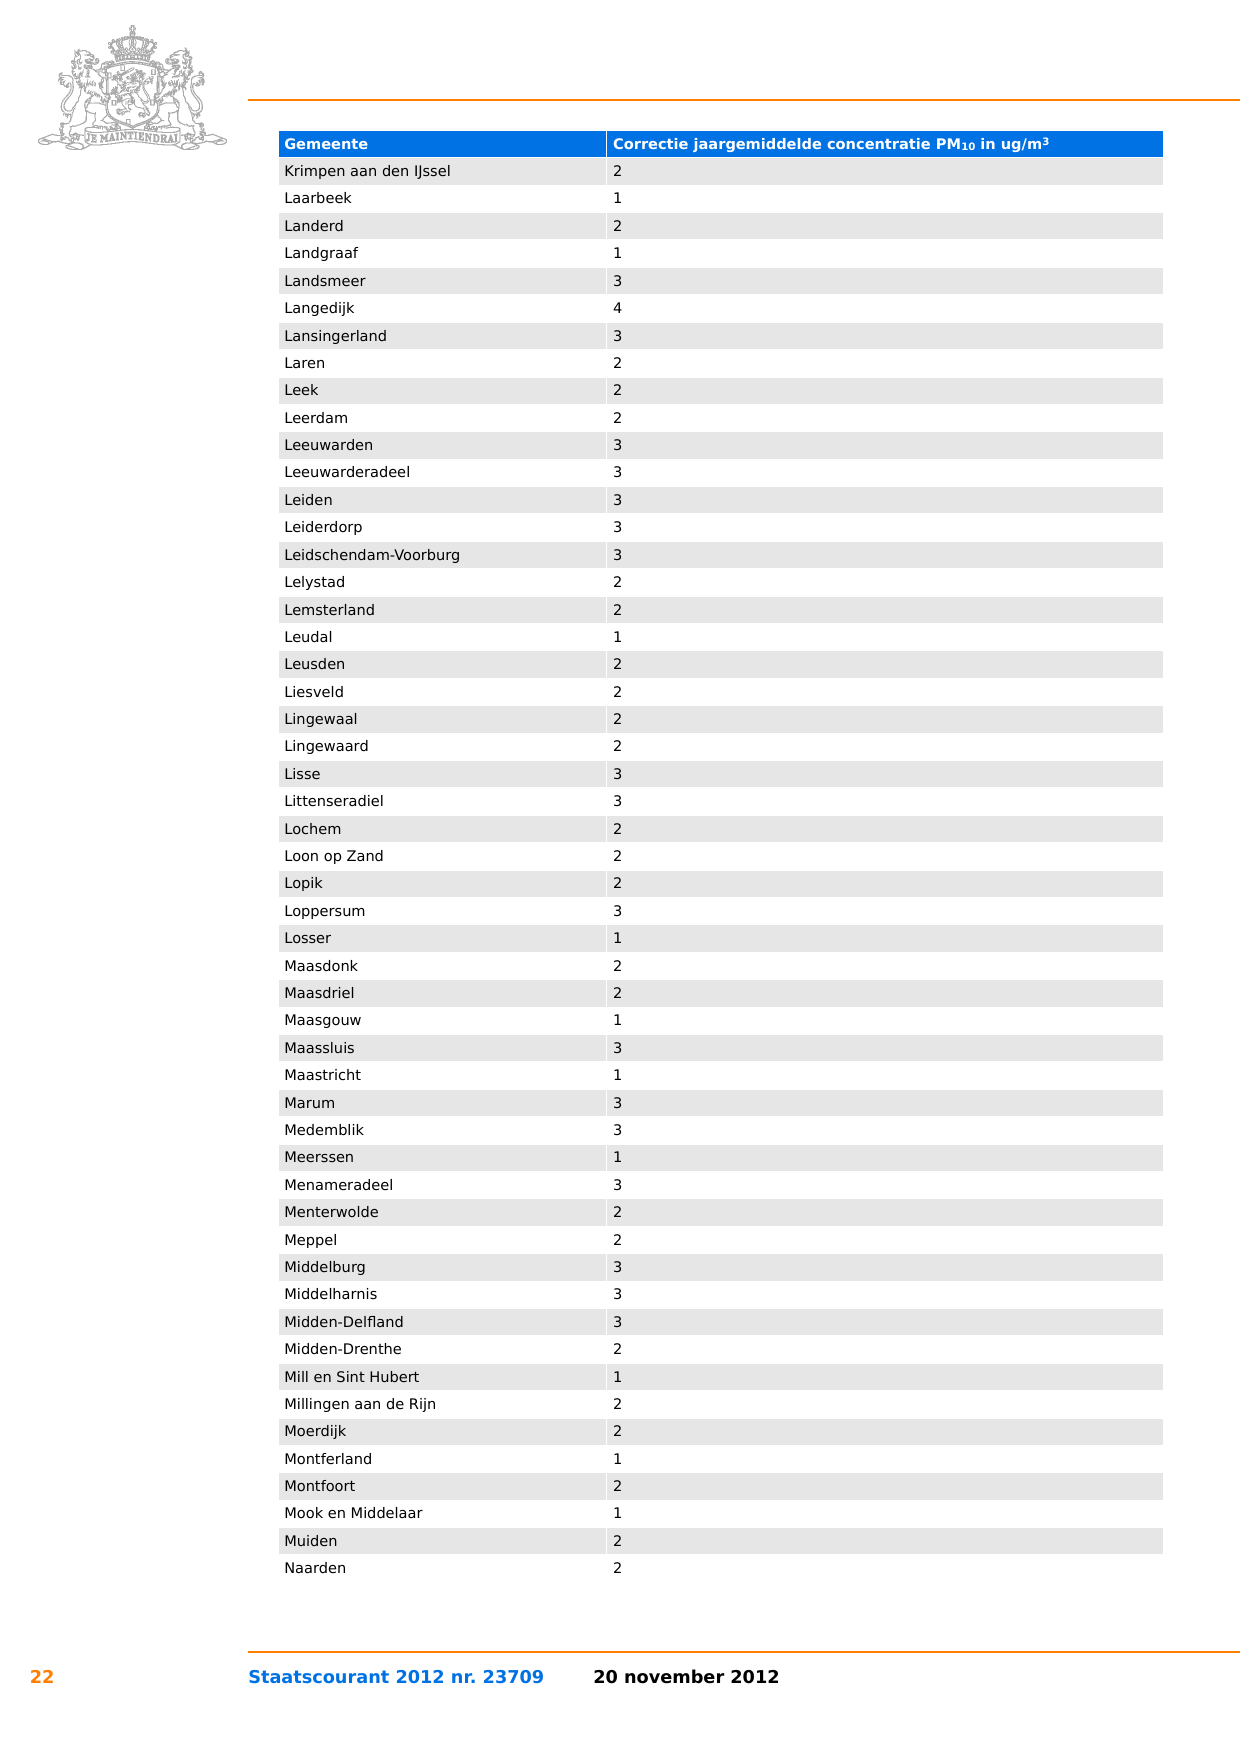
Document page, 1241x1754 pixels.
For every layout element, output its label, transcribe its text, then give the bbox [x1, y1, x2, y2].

table_cell Millingen aan de Rijn [279, 1391, 606, 1417]
table_cell Langedijk [279, 295, 606, 322]
table_cell 2 [607, 213, 1163, 239]
table_cell 2 [607, 871, 1163, 897]
table_cell 2 [607, 1528, 1163, 1554]
table_cell Landsmeer [279, 268, 606, 294]
table_cell Montferland [279, 1446, 606, 1472]
table_cell Muiden [279, 1528, 606, 1554]
table_cell 2 [607, 405, 1163, 431]
table_cell 2 [607, 843, 1163, 869]
table_cell 2 [607, 378, 1163, 404]
table_cell 1 [607, 1446, 1163, 1472]
table_cell 2 [607, 816, 1163, 842]
table_cell 3 [607, 1117, 1163, 1143]
table_cell 3 [607, 789, 1163, 815]
table_header Gemeente [279, 131, 606, 157]
table_cell Landgraaf [279, 241, 606, 267]
table_cell Maasdonk [279, 953, 606, 979]
table_cell Mill en Sint Hubert [279, 1364, 606, 1390]
table_cell 3 [607, 515, 1163, 541]
table_cell Leiden [279, 487, 606, 513]
table_cell Menameradeel [279, 1172, 606, 1198]
table_cell 2 [607, 1419, 1163, 1445]
table_cell 1 [607, 241, 1163, 267]
table_cell Laren [279, 350, 606, 376]
table_cell 2 [607, 1556, 1163, 1582]
table_cell 2 [607, 1199, 1163, 1226]
table_cell Leudal [279, 624, 606, 650]
table_cell 4 [607, 295, 1163, 322]
table_cell Lingewaard [279, 734, 606, 760]
table_cell 2 [607, 158, 1163, 185]
table_header Correctie jaargemiddelde concentratie PM10 in ug/m3 [607, 131, 1163, 157]
table_cell Midden-Delfland [279, 1309, 606, 1335]
table_cell 3 [607, 1254, 1163, 1281]
table_cell 1 [607, 1008, 1163, 1034]
table_cell Menterwolde [279, 1199, 606, 1226]
table_cell Midden-Drenthe [279, 1336, 606, 1363]
table_cell 2 [607, 679, 1163, 705]
table_cell Leeuwarderadeel [279, 460, 606, 486]
table_cell 1 [607, 1063, 1163, 1089]
table_cell Leeuwarden [279, 432, 606, 459]
table_cell Loon op Zand [279, 843, 606, 869]
table_cell Maastricht [279, 1063, 606, 1089]
table_cell Krimpen aan den IJssel [279, 158, 606, 185]
table_cell Naarden [279, 1556, 606, 1582]
table_cell 3 [607, 898, 1163, 924]
table_cell 2 [607, 1391, 1163, 1417]
table_cell Landerd [279, 213, 606, 239]
table_cell Maassluis [279, 1035, 606, 1061]
table_cell 2 [607, 1336, 1163, 1363]
table_cell Middelharnis [279, 1282, 606, 1308]
table_cell 3 [607, 542, 1163, 568]
table_cell 3 [607, 487, 1163, 513]
table_cell Leiderdorp [279, 515, 606, 541]
table_cell Lochem [279, 816, 606, 842]
table_cell 3 [607, 1309, 1163, 1335]
table_cell Lansingerland [279, 323, 606, 349]
table_cell Leek [279, 378, 606, 404]
table_cell 2 [607, 569, 1163, 596]
table_cell Leusden [279, 651, 606, 678]
table_cell 3 [607, 460, 1163, 486]
table_cell Maasgouw [279, 1008, 606, 1034]
table_cell 2 [607, 706, 1163, 733]
table_cell 2 [607, 1227, 1163, 1253]
table_cell Marum [279, 1090, 606, 1116]
table_cell 1 [607, 1501, 1163, 1527]
table_cell 3 [607, 268, 1163, 294]
table_cell 3 [607, 1172, 1163, 1198]
table_cell Liesveld [279, 679, 606, 705]
table_cell Loppersum [279, 898, 606, 924]
table_cell Leerdam [279, 405, 606, 431]
table_cell Meerssen [279, 1145, 606, 1171]
table_cell 1 [607, 925, 1163, 952]
table_cell 1 [607, 1364, 1163, 1390]
table_cell Lopik [279, 871, 606, 897]
table_cell 2 [607, 953, 1163, 979]
table_cell 2 [607, 350, 1163, 376]
table_cell Lemsterland [279, 597, 606, 623]
table_cell Lelystad [279, 569, 606, 596]
table_cell Lisse [279, 761, 606, 787]
table_cell Leidschendam-Voorburg [279, 542, 606, 568]
table_cell 2 [607, 1473, 1163, 1500]
table_cell 3 [607, 323, 1163, 349]
table_cell Meppel [279, 1227, 606, 1253]
table_cell Maasdriel [279, 980, 606, 1007]
table_cell Medemblik [279, 1117, 606, 1143]
table_cell Moerdijk [279, 1419, 606, 1445]
table_cell 2 [607, 734, 1163, 760]
table_cell Lingewaal [279, 706, 606, 733]
table_cell Laarbeek [279, 186, 606, 212]
table_cell 2 [607, 651, 1163, 678]
table_cell Mook en Middelaar [279, 1501, 606, 1527]
table_cell 2 [607, 597, 1163, 623]
table_cell Littenseradiel [279, 789, 606, 815]
table_cell Montfoort [279, 1473, 606, 1500]
picture [38, 25, 227, 150]
table_cell 1 [607, 624, 1163, 650]
table_cell 2 [607, 980, 1163, 1007]
table_cell 1 [607, 186, 1163, 212]
table_cell 3 [607, 432, 1163, 459]
table_cell 3 [607, 1035, 1163, 1061]
table_cell 3 [607, 1090, 1163, 1116]
table_cell 1 [607, 1145, 1163, 1171]
table_cell 3 [607, 1282, 1163, 1308]
table_cell Middelburg [279, 1254, 606, 1281]
table_cell 3 [607, 761, 1163, 787]
table_cell Losser [279, 925, 606, 952]
